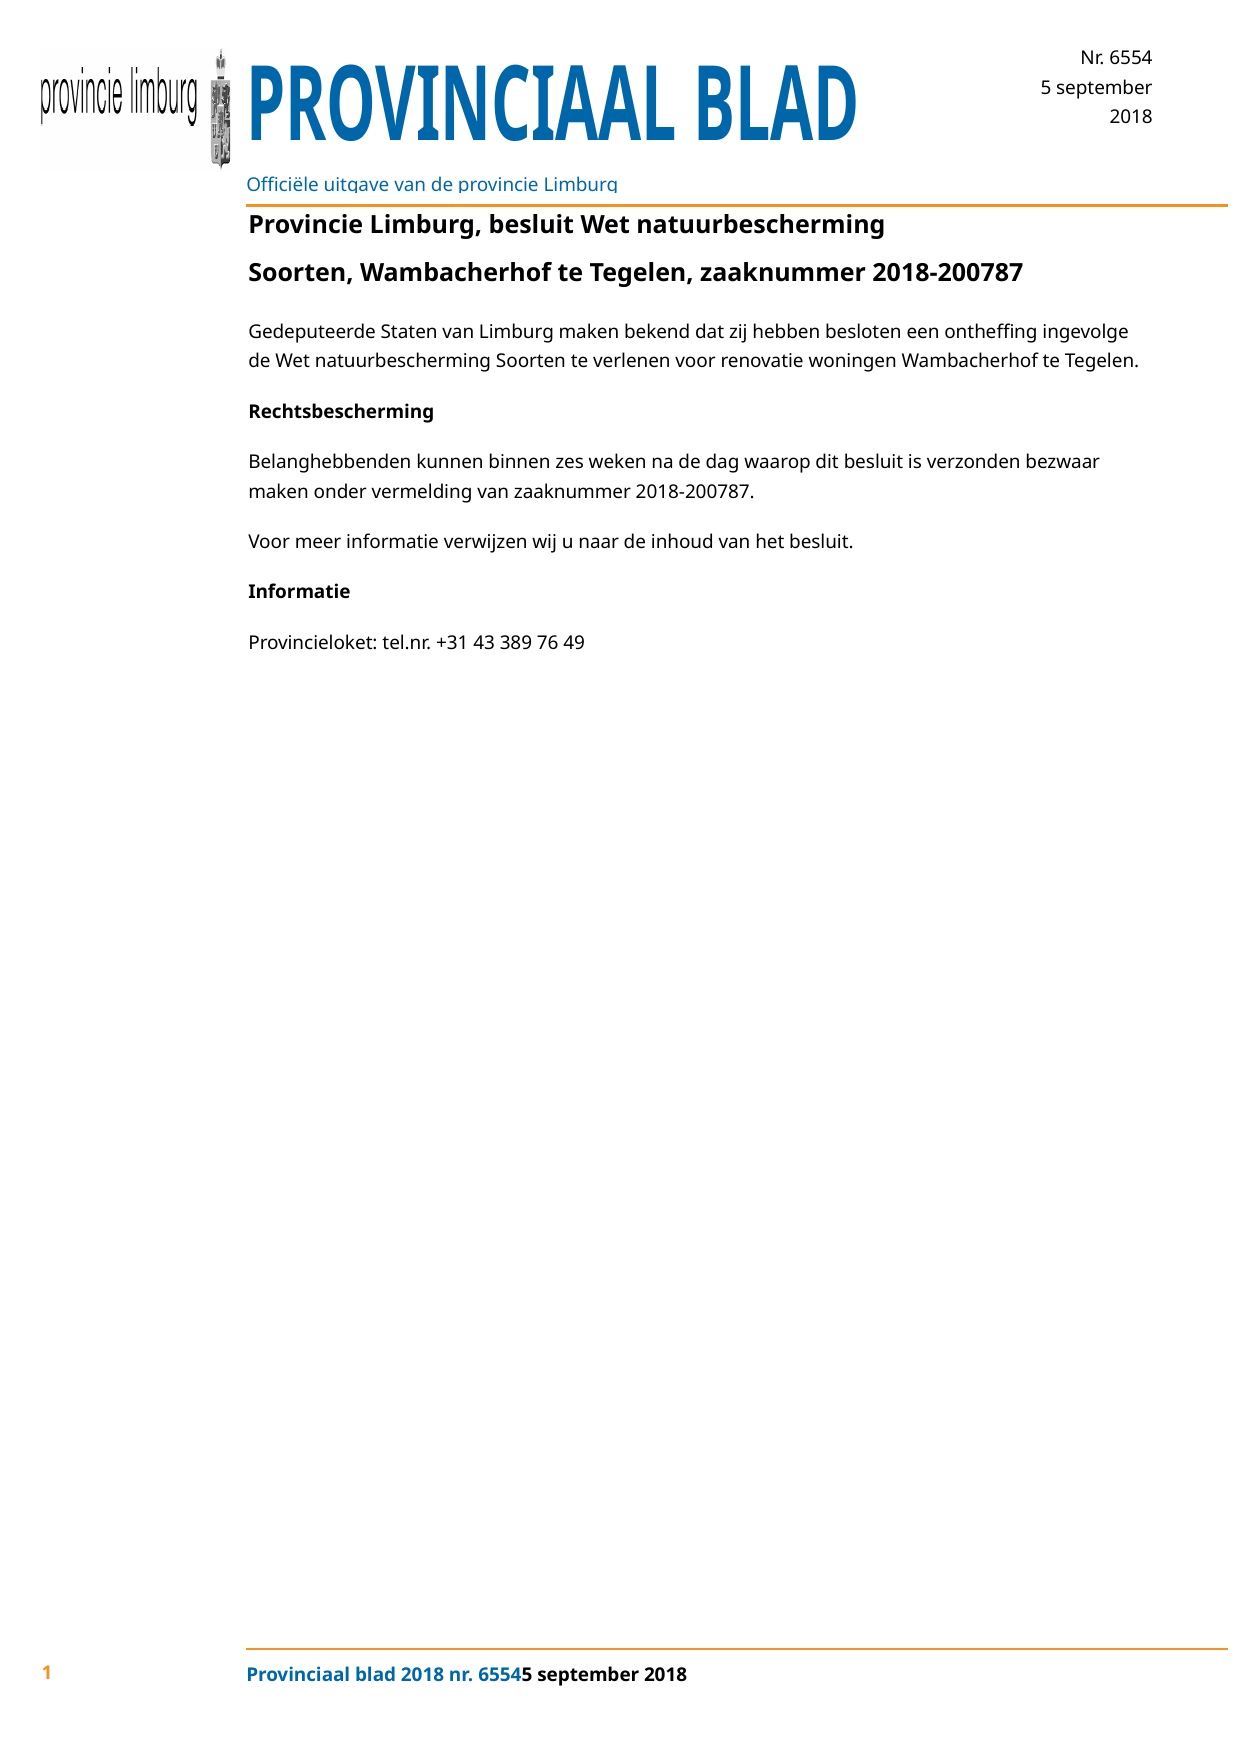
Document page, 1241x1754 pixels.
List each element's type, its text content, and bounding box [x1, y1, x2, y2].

text Provincie Limburg, besluit Wet natuurbescherming Soorten, Wambacherhof te Tegelen, zaaknummer 2018-200787 [248, 207, 1152, 288]
text Gedeputeerde Staten van Limburg maken bekend dat zij hebben besloten een ontheffing ingevolge de Wet natuurbescherming Soorten te verlenen voor renovatie woningen Wambacherhof te Tegelen. [248, 318, 1152, 373]
text Informatie [248, 579, 1152, 604]
text Rechtsbescherming [248, 398, 1152, 424]
text Provincieloket: tel.nr. +31 43 389 76 49 [248, 629, 1152, 655]
picture [41, 47, 231, 172]
text Belanghebbenden kunnen binnen zes weken na de dag waarop dit besluit is verzonden bezwaar maken onder vermelding van zaaknummer 2018-200787. [248, 448, 1152, 504]
text Voor meer informatie verwijzen wij u naar de inhoud van het besluit. [248, 528, 1152, 554]
